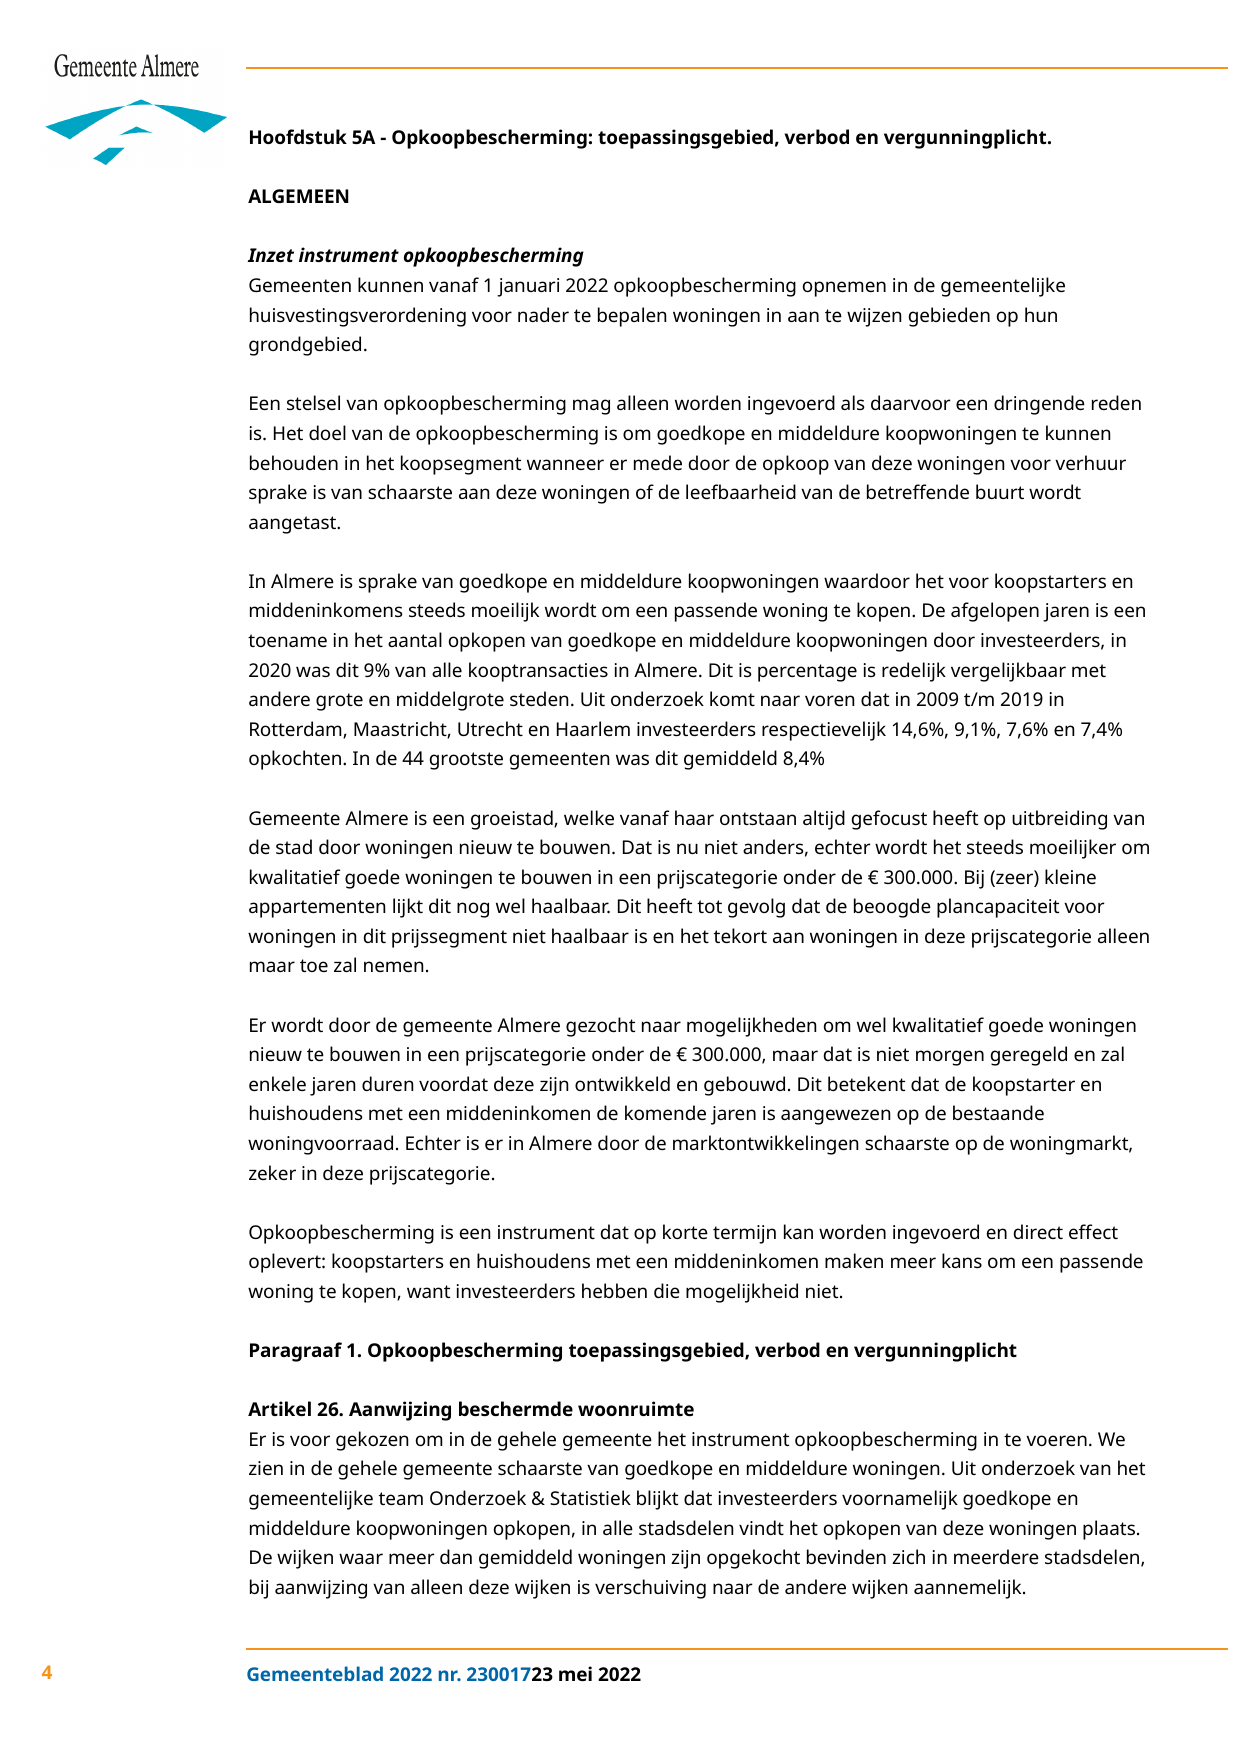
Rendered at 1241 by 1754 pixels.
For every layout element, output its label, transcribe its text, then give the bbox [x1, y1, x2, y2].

picture [41, 47, 231, 172]
text Inzet instrument opkoopbescherming [248, 243, 1152, 268]
text Paragraaf 1. Opkoopbescherming toepassingsgebied, verbod en vergunningplicht [248, 1337, 1152, 1363]
text Gemeente Almere is een groeistad, welke vanaf haar ontstaan altijd gefocust heeft op uitbreiding van de stad door woningen nieuw te bouwen. Dat is nu niet anders, echter wordt het steeds moeilijker om kwalitatief goede woningen te bouwen in een prijscategorie onder de € 300.000. Bij (zeer) kleine appartementen lijkt dit nog wel haalbaar. Dit heeft tot gevolg dat de beoogde plancapaciteit voor woningen in dit prijssegment niet haalbaar is en het tekort aan woningen in deze prijscategorie alleen maar toe zal nemen. [248, 805, 1152, 978]
text Een stelsel van opkoopbescherming mag alleen worden ingevoerd als daarvoor een dringende reden is. Het doel van de opkoopbescherming is om goedkope en middeldure koopwoningen te kunnen behouden in het koopsegment wanneer er mede door de opkoop van deze woningen voor verhuur sprake is van schaarste aan deze woningen of de leefbaarheid van de betreffende buurt wordt aangetast. [248, 391, 1152, 535]
text ALGEMEEN [248, 183, 1152, 209]
text Hoofdstuk 5A - Opkoopbescherming: toepassingsgebied, verbod en vergunningplicht. [248, 124, 1152, 150]
text Opkoopbescherming is een instrument dat op korte termijn kan worden ingevoerd en direct effect oplevert: koopstarters en huishoudens met een middeninkomen maken meer kans om een passende woning te kopen, want investeerders hebben die mogelijkheid niet. [248, 1219, 1152, 1304]
text Gemeenten kunnen vanaf 1 januari 2022 opkoopbescherming opnemen in de gemeentelijke huisvestingsverordening voor nader te bepalen woningen in aan te wijzen gebieden op hun grondgebied. [248, 272, 1152, 357]
text Artikel 26. Aanwijzing beschermde woonruimte [248, 1396, 1152, 1422]
text In Almere is sprake van goedkope en middeldure koopwoningen waardoor het voor koopstarters en middeninkomens steeds moeilijk wordt om een passende woning te kopen. De afgelopen jaren is een toename in het aantal opkopen van goedkope en middeldure koopwoningen door investeerders, in 2020 was dit 9% van alle kooptransacties in Almere. Dit is percentage is redelijk vergelijkbaar met andere grote en middelgrote steden. Uit onderzoek komt naar voren dat in 2009 t/m 2019 in Rotterdam, Maastricht, Utrecht en Haarlem investeerders respectievelijk 14,6%, 9,1%, 7,6% en 7,4% opkochten. In de 44 grootste gemeenten was dit gemiddeld 8,4% [248, 568, 1152, 771]
text Er wordt door de gemeente Almere gezocht naar mogelijkheden om wel kwalitatief goede woningen nieuw te bouwen in een prijscategorie onder de € 300.000, maar dat is niet morgen geregeld en zal enkele jaren duren voordat deze zijn ontwikkeld en gebouwd. Dit betekent dat de koopstarter en huishoudens met een middeninkomen de komende jaren is aangewezen op de bestaande woningvoorraad. Echter is er in Almere door de marktontwikkelingen schaarste op de woningmarkt, zeker in deze prijscategorie. [248, 1012, 1152, 1186]
text Er is voor gekozen om in de gehele gemeente het instrument opkoopbescherming in te voeren. We zien in de gehele gemeente schaarste van goedkope en middeldure woningen. Uit onderzoek van het gemeentelijke team Onderzoek & Statistiek blijkt dat investeerders voornamelijk goedkope en middeldure koopwoningen opkopen, in alle stadsdelen vindt het opkopen van deze woningen plaats. De wijken waar meer dan gemiddeld woningen zijn opgekocht bevinden zich in meerdere stadsdelen, bij aanwijzing van alleen deze wijken is verschuiving naar de andere wijken aannemelijk. [248, 1426, 1152, 1600]
